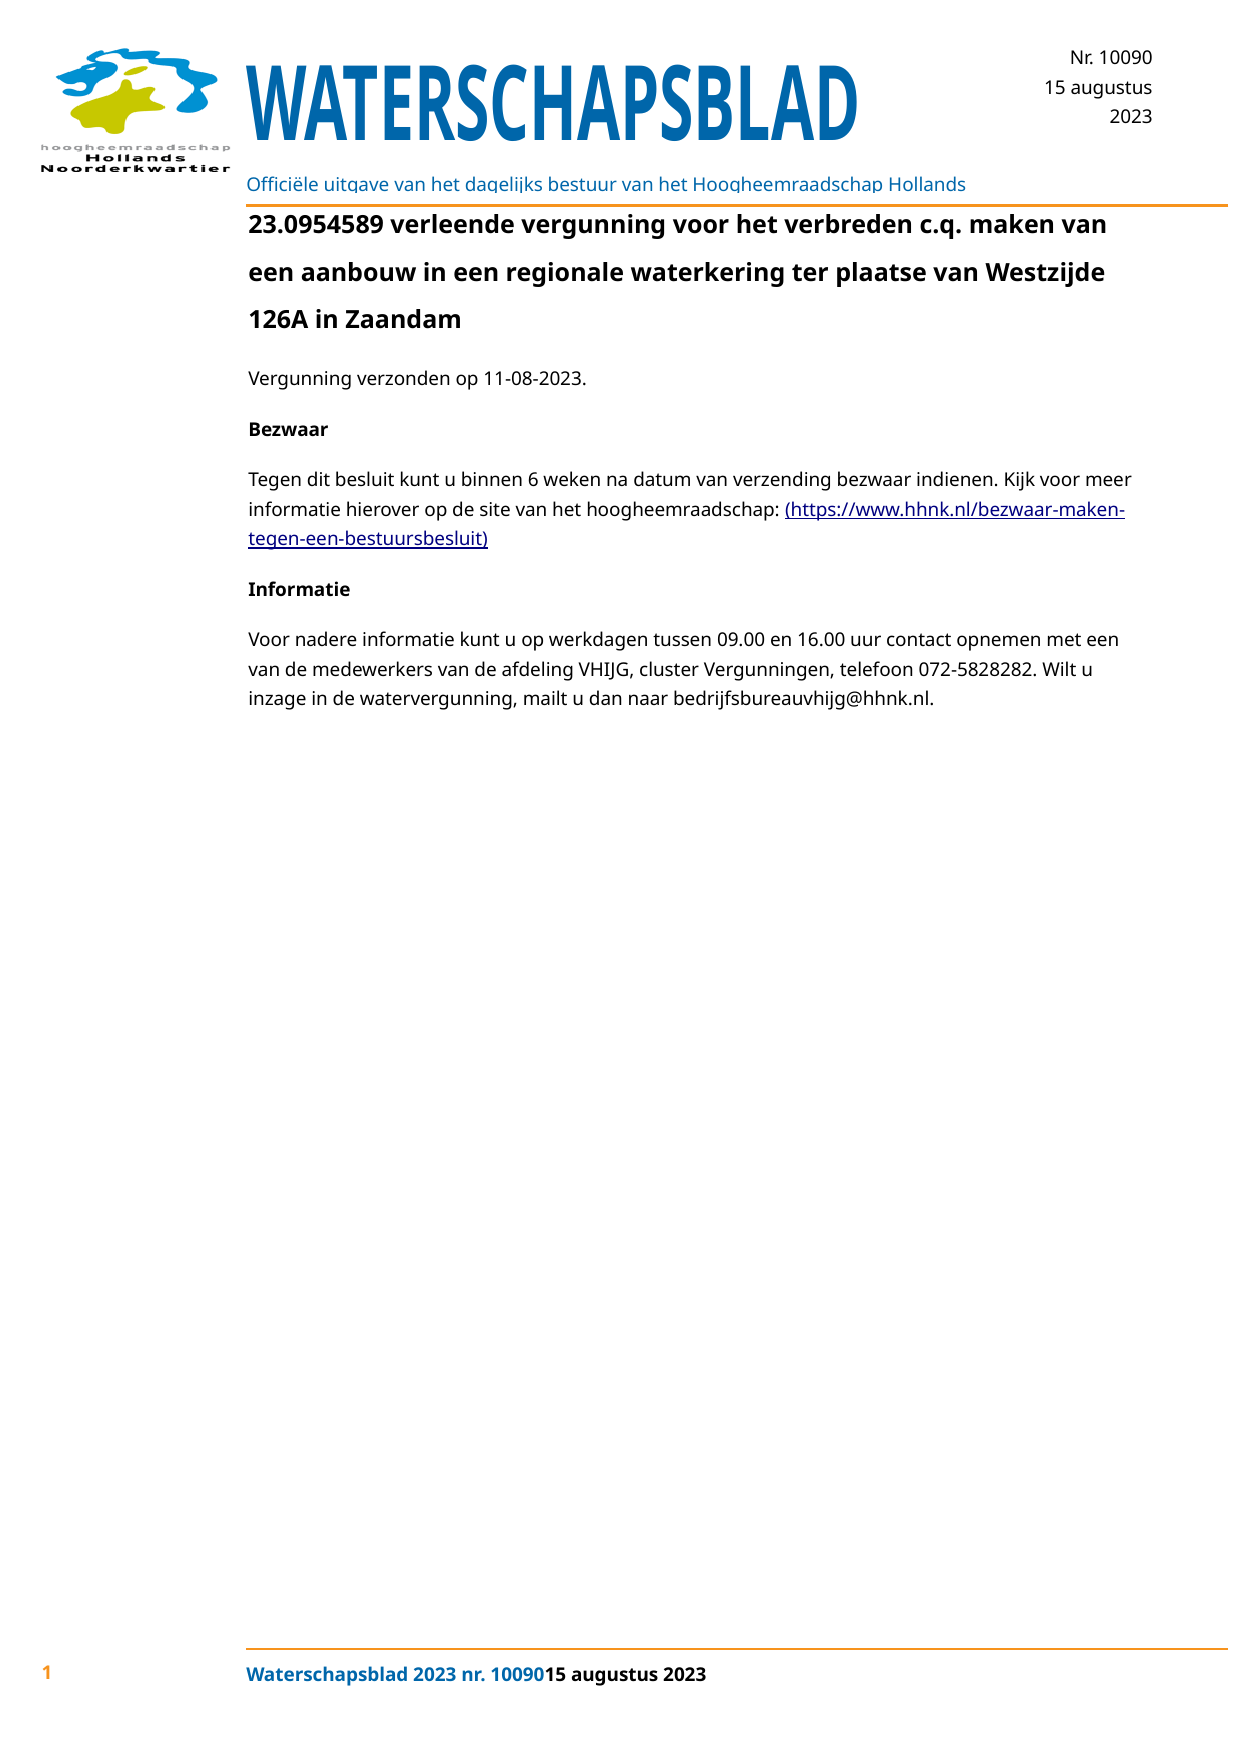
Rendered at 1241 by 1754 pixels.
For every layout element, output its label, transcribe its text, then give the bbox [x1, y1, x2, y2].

text Voor nadere informatie kunt u op werkdagen tussen 09.00 en 16.00 uur contact opnemen met een van de medewerkers van de afdeling VHIJG, cluster Vergunningen, telefoon 072-5828282. Wilt u inzage in de watervergunning, mailt u dan naar bedrijfsbureauvhijg@hhnk.nl. [248, 626, 1152, 711]
text Tegen dit besluit kunt u binnen 6 weken na datum van verzending bezwaar indienen. Kijk voor meer informatie hierover op de site van het hoogheemraadschap: (https://www.hhnk.nl/bezwaar-maken-tegen-een-bestuursbesluit) [248, 466, 1152, 551]
text Bezwaar [248, 416, 1152, 442]
text Vergunning verzonden op 11-08-2023. [248, 366, 1152, 391]
text 23.0954589 verleende vergunning voor het verbreden c.q. maken van een aanbouw in een regionale waterkering ter plaatse van Westzijde 126A in Zaandam [248, 207, 1152, 336]
text Informatie [248, 576, 1152, 602]
picture [41, 47, 231, 172]
